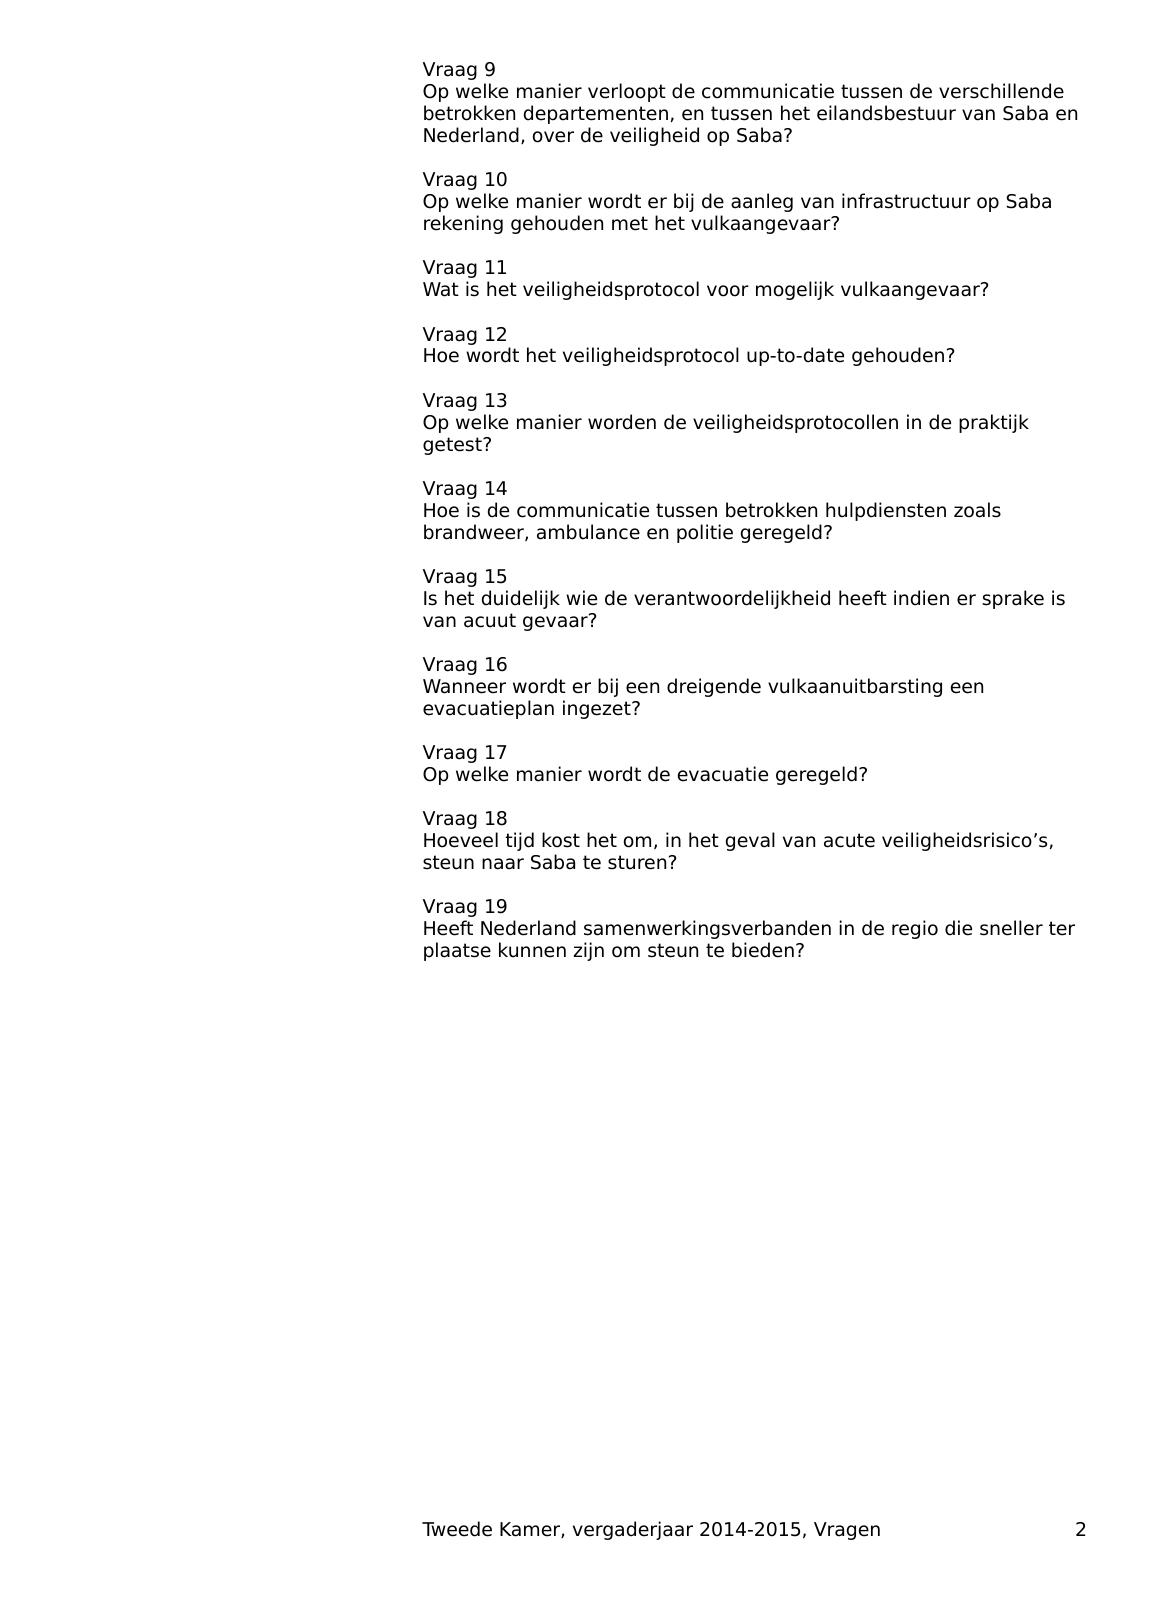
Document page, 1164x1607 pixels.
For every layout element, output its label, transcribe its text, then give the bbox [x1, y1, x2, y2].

text Vraag 16 [422, 654, 1087, 676]
text Wanneer wordt er bij een dreigende vulkaanuitbarsting een evacuatieplan ingezet? [422, 676, 1087, 720]
text Vraag 14 [422, 478, 1087, 500]
text Heeft Nederland samenwerkingsverbanden in de regio die sneller ter plaatse kunnen zijn om steun te bieden? [422, 918, 1087, 962]
text Vraag 15 [422, 566, 1087, 588]
text Vraag 19 [422, 896, 1087, 918]
text Op welke manier worden de veiligheidsprotocollen in de praktijk getest? [422, 412, 1087, 456]
text Is het duidelijk wie de verantwoordelijkheid heeft indien er sprake is van acuut gevaar? [422, 588, 1087, 632]
text Vraag 17 [422, 742, 1087, 764]
text Op welke manier wordt er bij de aanleg van infrastructuur op Saba rekening gehouden met het vulkaangevaar? [422, 191, 1087, 235]
text Wat is het veiligheidsprotocol voor mogelijk vulkaangevaar? [422, 279, 1087, 301]
text Vraag 10 [422, 169, 1087, 191]
text Hoeveel tijd kost het om, in het geval van acute veiligheidsrisico’s, steun naar Saba te sturen? [422, 830, 1087, 874]
text Vraag 13 [422, 389, 1087, 412]
text Vraag 11 [422, 257, 1087, 279]
text Hoe wordt het veiligheidsprotocol up-to-date gehouden? [422, 345, 1087, 367]
text Hoe is de communicatie tussen betrokken hulpdiensten zoals brandweer, ambulance en politie geregeld? [422, 500, 1087, 544]
text Vraag 18 [422, 808, 1087, 830]
text Op welke manier wordt de evacuatie geregeld? [422, 764, 1087, 786]
text Op welke manier verloopt de communicatie tussen de verschillende betrokken departementen, en tussen het eilandsbestuur van Saba en Nederland, over de veiligheid op Saba? [422, 81, 1087, 147]
text Vraag 9 [422, 59, 1087, 81]
text Vraag 12 [422, 323, 1087, 345]
